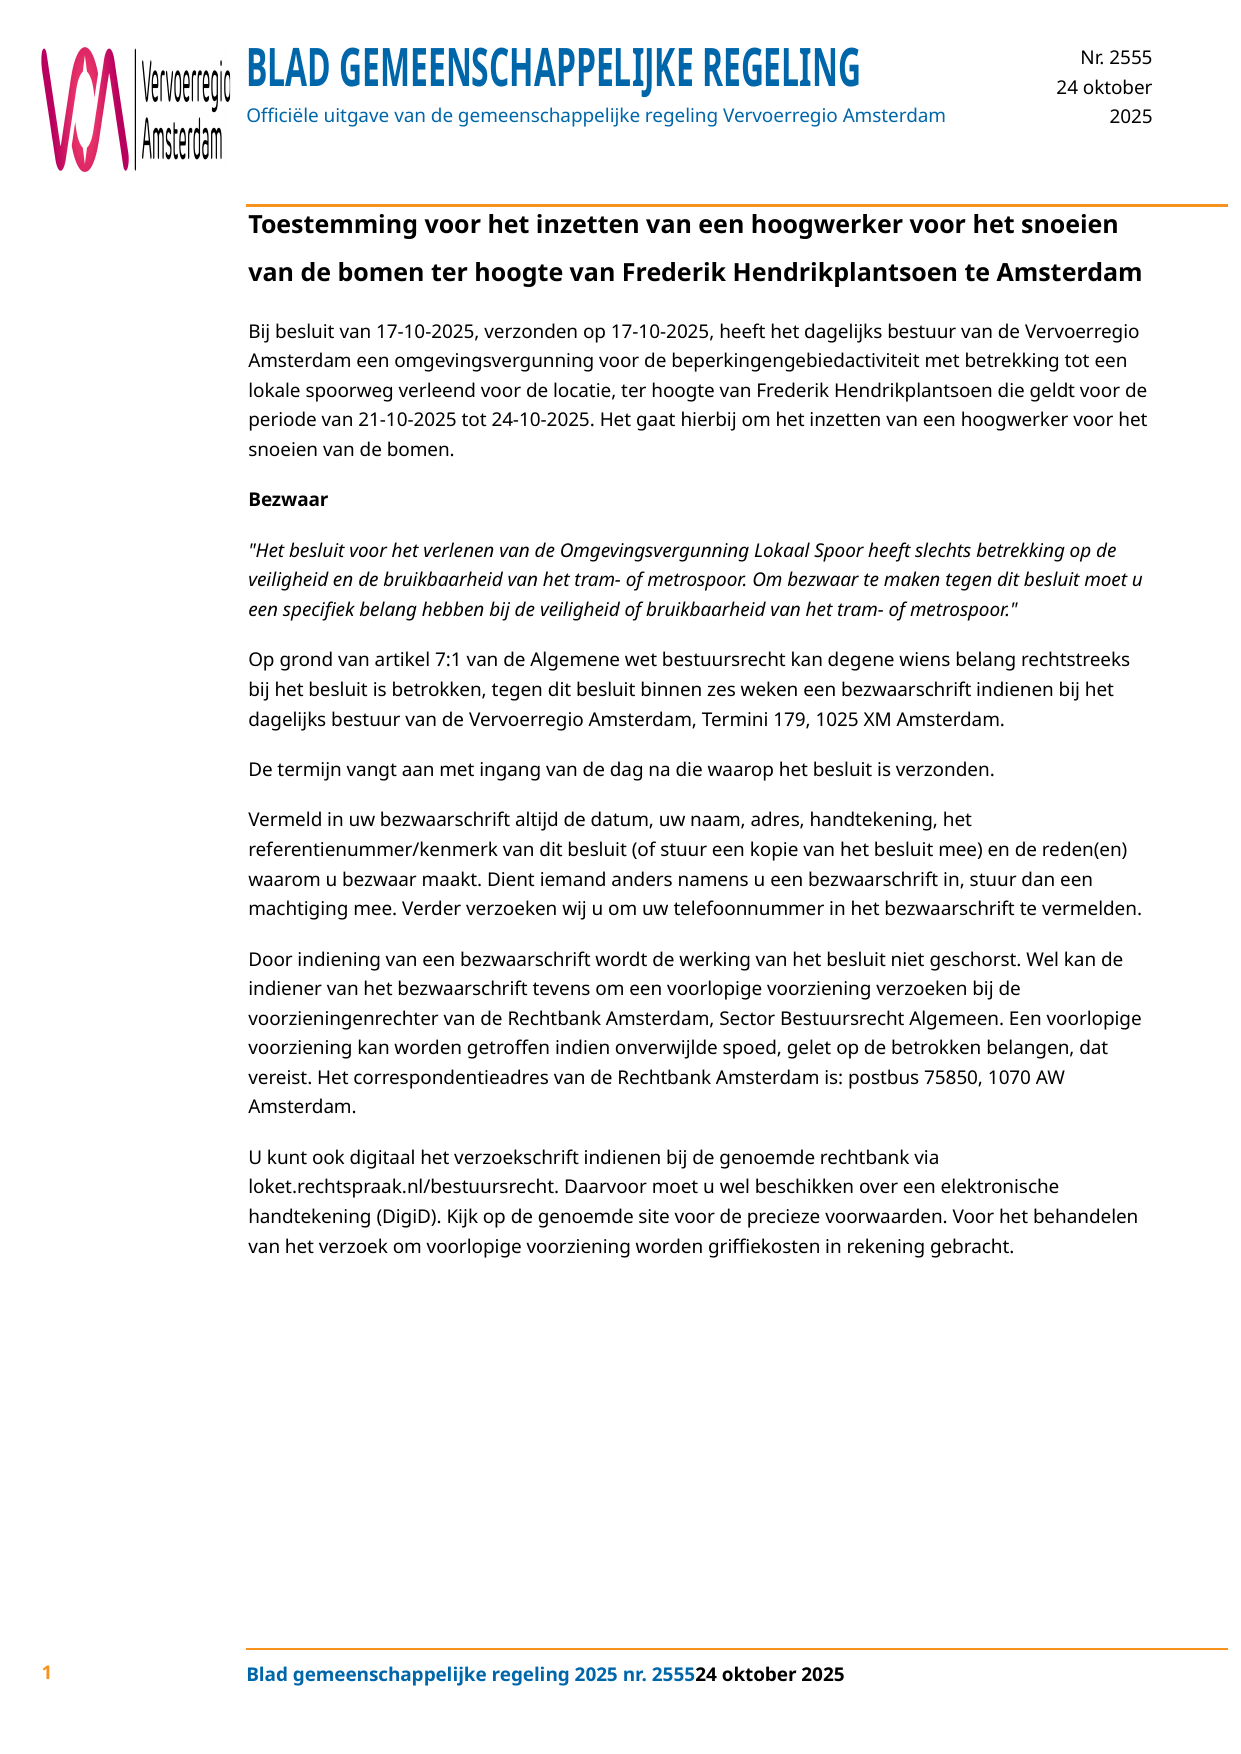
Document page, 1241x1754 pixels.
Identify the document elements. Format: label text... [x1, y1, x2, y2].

text Bij besluit van 17-10-2025, verzonden op 17-10-2025, heeft het dagelijks bestuur van de Vervoerregio Amsterdam een omgevingsvergunning voor de beperkingengebiedactiviteit met betrekking tot een lokale spoorweg verleend voor de locatie, ter hoogte van Frederik Hendrikplantsoen die geldt voor de periode van 21-10-2025 tot 24-10-2025. Het gaat hierbij om het inzetten van een hoogwerker voor het snoeien van de bomen. [248, 318, 1152, 462]
text Door indiening van een bezwaarschrift wordt de werking van het besluit niet geschorst. Wel kan de indiener van het bezwaarschrift tevens om een voorlopige voorziening verzoeken bij de voorzieningenrechter van de Rechtbank Amsterdam, Sector Bestuursrecht Algemeen. Een voorlopige voorziening kan worden getroffen indien onverwijlde spoed, gelet op de betrokken belangen, dat vereist. Het correspondentieadres van de Rechtbank Amsterdam is: postbus 75850, 1070 AW Amsterdam. [248, 946, 1152, 1119]
text Vermeld in uw bezwaarschrift altijd de datum, uw naam, adres, handtekening, het referentienummer/kenmerk van dit besluit (of stuur een kopie van het besluit mee) en de reden(en) waarom u bezwaar maakt. Dient iemand anders namens u een bezwaarschrift in, stuur dan een machtiging mee. Verder verzoeken wij u om uw telefoonnummer in het bezwaarschrift te vermelden. [248, 807, 1152, 921]
text De termijn vangt aan met ingang van de dag na die waarop het besluit is verzonden. [248, 756, 1152, 782]
text Op grond van artikel 7:1 van de Algemene wet bestuursrecht kan degene wiens belang rechtstreeks bij het besluit is betrokken, tegen dit besluit binnen zes weken een bezwaarschrift indienen bij het dagelijks bestuur van de Vervoerregio Amsterdam, Termini 179, 1025 XM Amsterdam. [248, 647, 1152, 732]
picture [41, 47, 231, 172]
text "Het besluit voor het verlenen van de Omgevingsvergunning Lokaal Spoor heeft slechts betrekking op de veiligheid en de bruikbaarheid van het tram- of metrospoor. Om bezwaar te maken tegen dit besluit moet u een specifiek belang hebben bij de veiligheid of bruikbaarheid van het tram- of metrospoor." [248, 537, 1152, 622]
text Bezwaar [248, 487, 1152, 512]
text U kunt ook digitaal het verzoekschrift indienen bij de genoemde rechtbank via loket.rechtspraak.nl/bestuursrecht. Daarvoor moet u wel beschikken over een elektronische handtekening (DigiD). Kijk op de genoemde site voor de precieze voorwaarden. Voor het behandelen van het verzoek om voorlopige voorziening worden griffiekosten in rekening gebracht. [248, 1144, 1152, 1259]
text Toestemming voor het inzetten van een hoogwerker voor het snoeien van de bomen ter hoogte van Frederik Hendrikplantsoen te Amsterdam [248, 207, 1152, 288]
